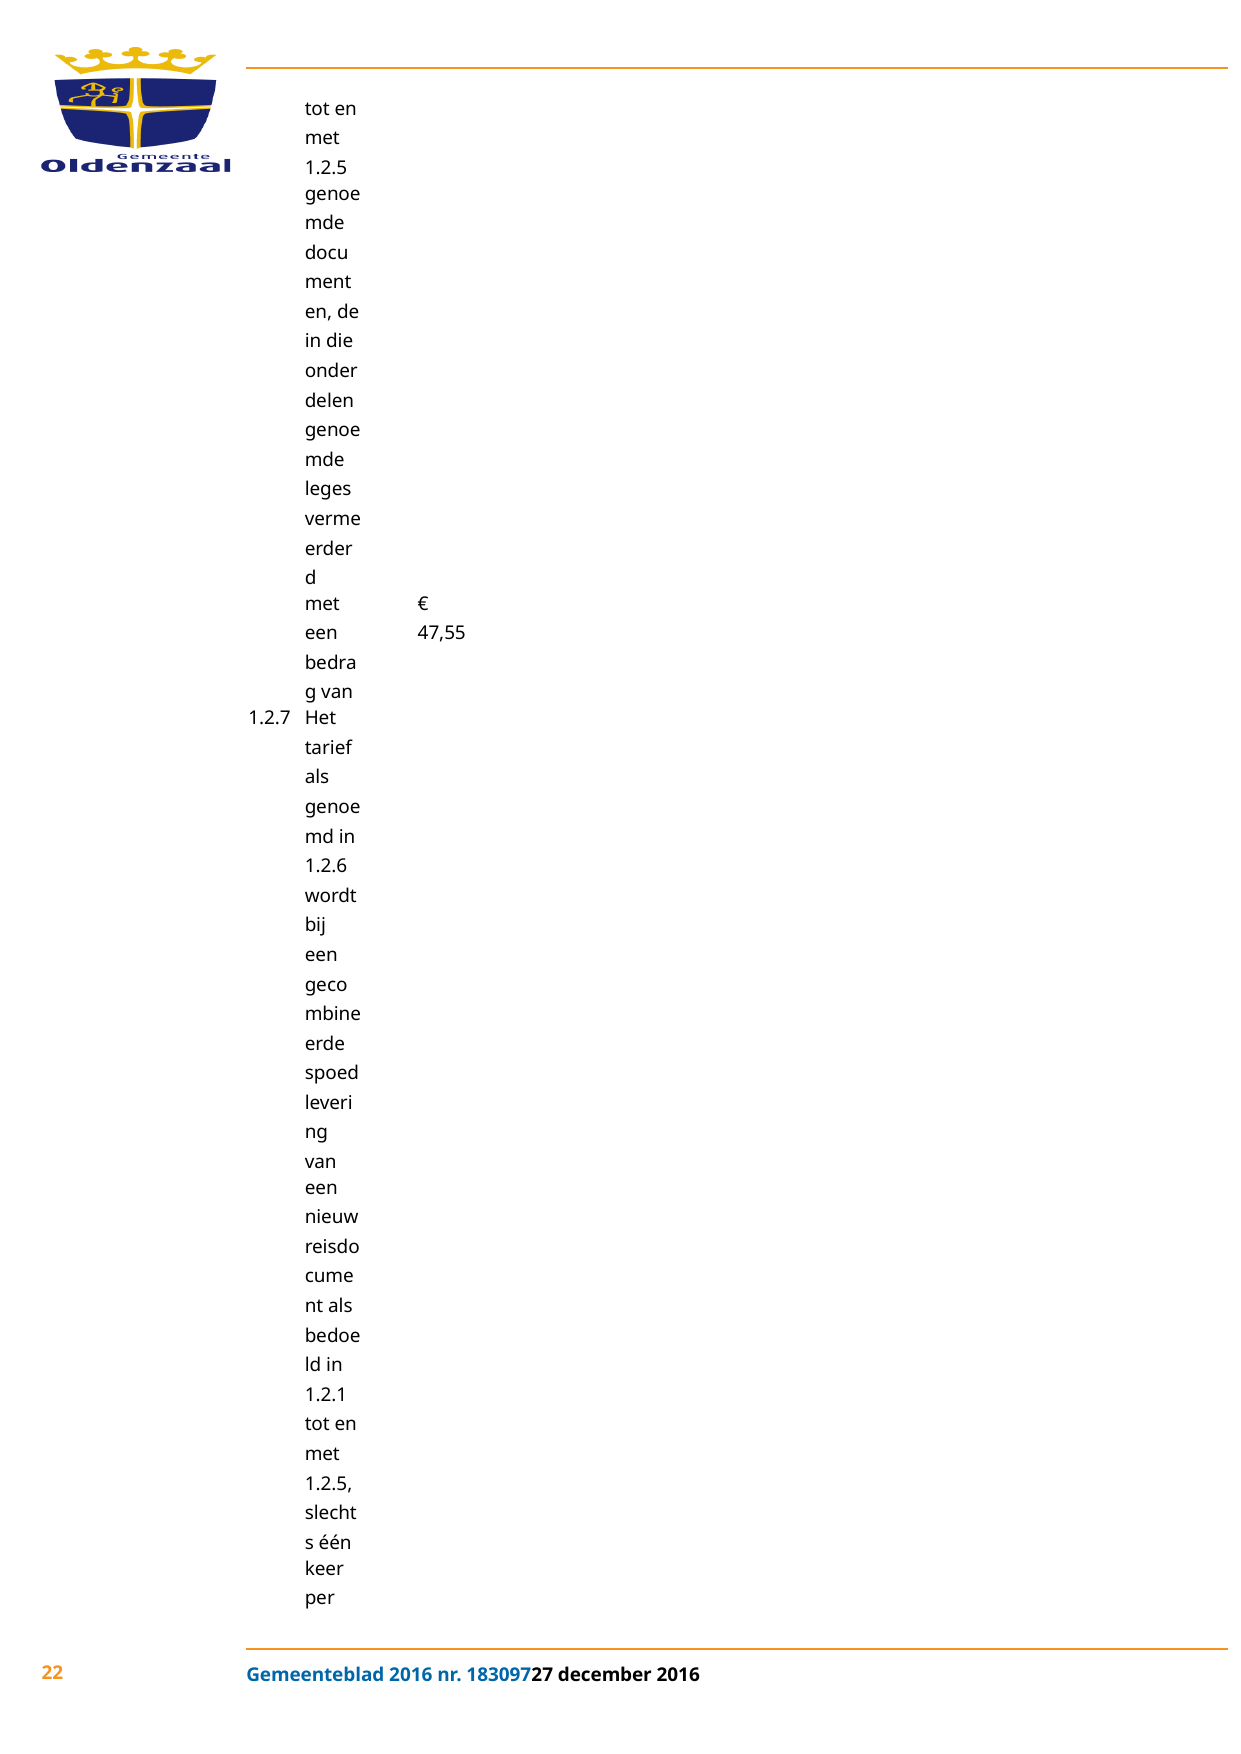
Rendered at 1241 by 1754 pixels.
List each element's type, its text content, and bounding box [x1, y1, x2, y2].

table_cell [361, 180, 417, 590]
table_cell Het tarief als genoemd in 1.2.6 wordt bij een gecombineerde spoedlevering van [305, 705, 361, 1174]
table_cell [361, 95, 417, 180]
table_cell 1.2.7 [248, 705, 304, 1174]
table_cell € 47,55 [418, 590, 474, 704]
table_cell [248, 95, 304, 180]
table_cell [248, 1174, 304, 1555]
table_cell keer per [305, 1555, 361, 1610]
table_cell [418, 180, 474, 590]
picture [41, 47, 231, 172]
table_cell met een bedrag van [305, 590, 361, 704]
table_cell [361, 1555, 417, 1610]
table_cell [248, 180, 304, 590]
table_cell [361, 1174, 417, 1555]
table_cell [248, 1555, 304, 1610]
table_cell [361, 705, 417, 1174]
table_cell genoemde documenten, de in die onderdelen genoemde leges vermeerderd [305, 180, 361, 590]
table_cell tot en met 1.2.5 [305, 95, 361, 180]
table_cell [248, 590, 304, 704]
table_cell [361, 590, 417, 704]
table_cell [418, 1174, 474, 1555]
table_cell [418, 1555, 474, 1610]
table_cell [418, 95, 474, 180]
table_cell een nieuw reisdocument als bedoeld in 1.2.1 tot en met 1.2.5, slechts één [305, 1174, 361, 1555]
table_cell [418, 705, 474, 1174]
